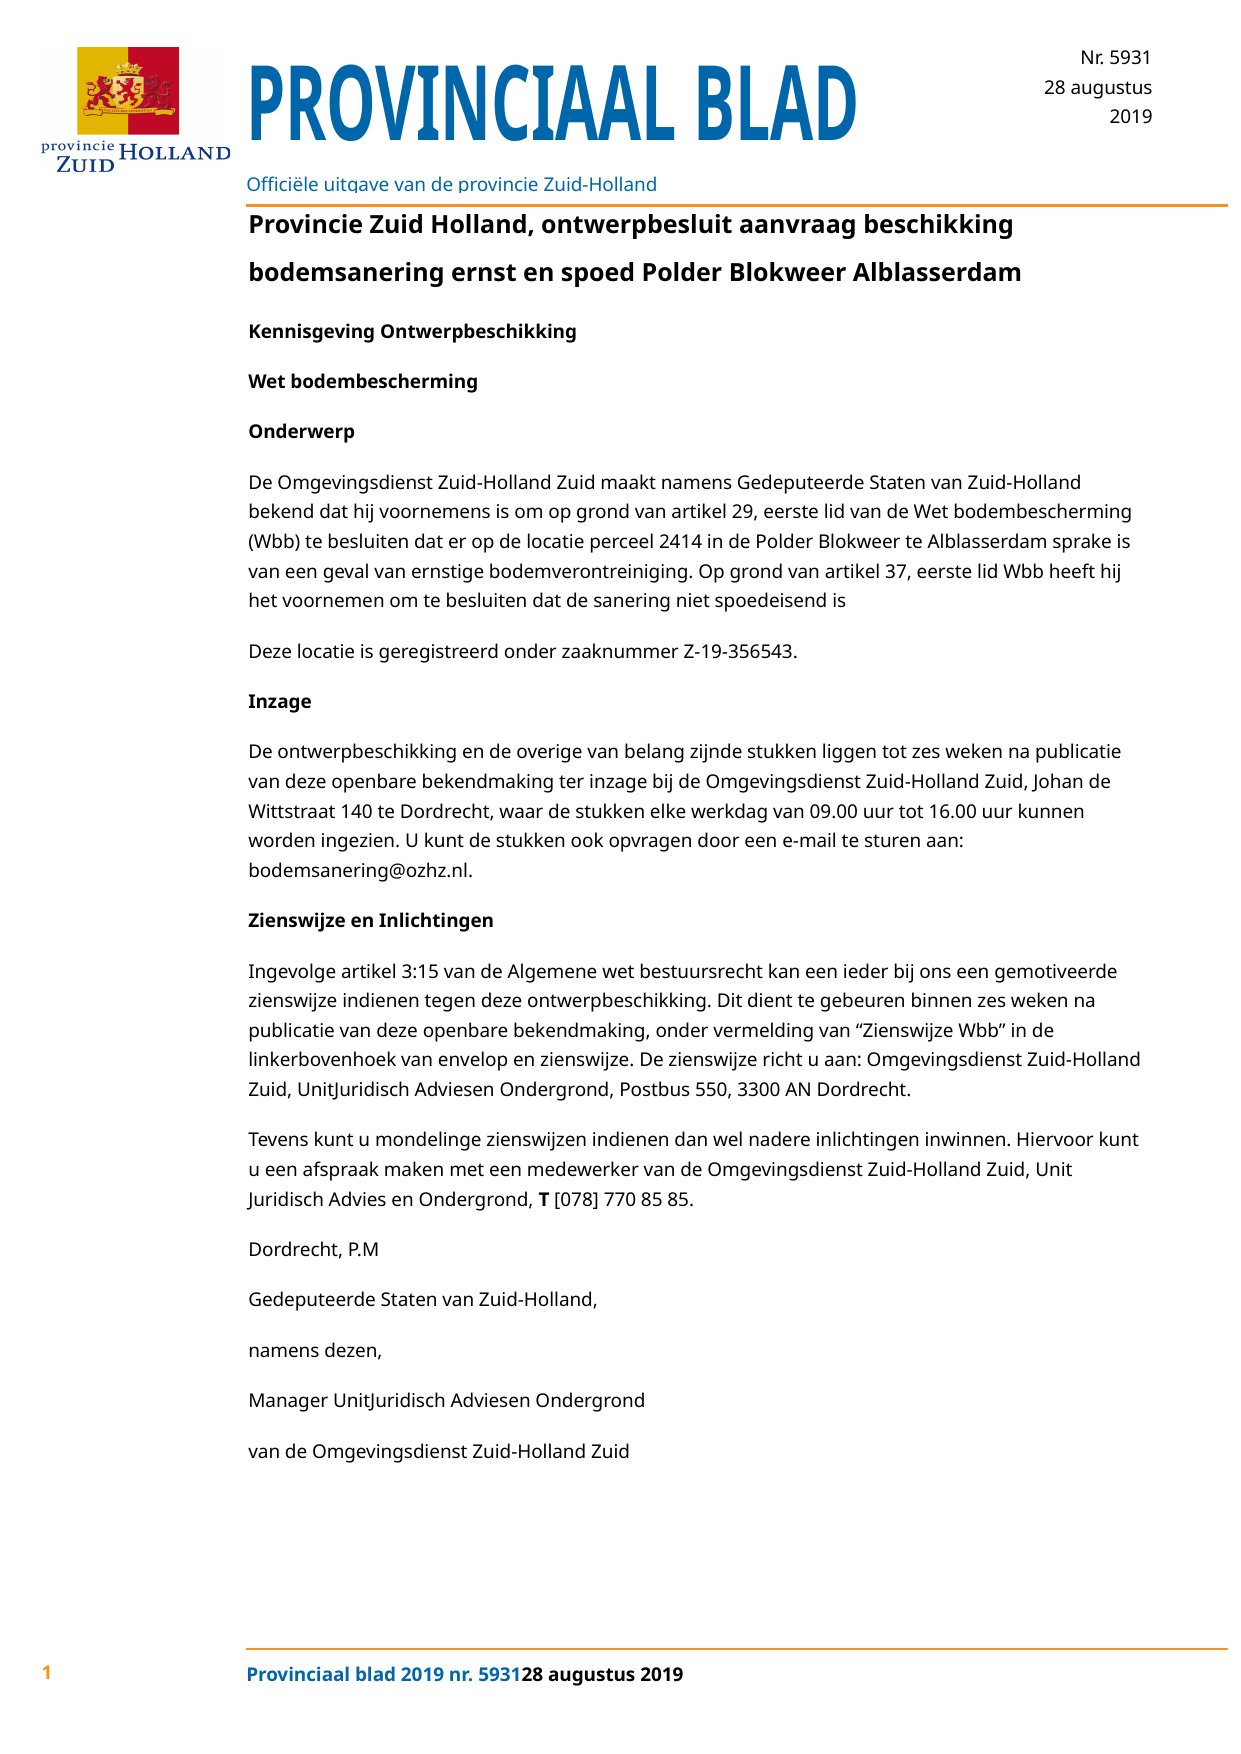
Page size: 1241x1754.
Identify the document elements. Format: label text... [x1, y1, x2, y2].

picture [41, 47, 231, 172]
text Manager UnitJuridisch Adviesen Ondergrond [248, 1387, 1152, 1413]
text De ontwerpbeschikking en de overige van belang zijnde stukken liggen tot zes weken na publicatie van deze openbare bekendmaking ter inzage bij de Omgevingsdienst Zuid-Holland Zuid, Johan de Wittstraat 140 te Dordrecht, waar de stukken elke werkdag van 09.00 uur tot 16.00 uur kunnen worden ingezien. U kunt de stukken ook opvragen door een e-mail te sturen aan: bodemsanering@ozhz.nl. [248, 739, 1152, 883]
text van de Omgevingsdienst Zuid-Holland Zuid [248, 1438, 1152, 1464]
text Ingevolge artikel 3:15 van de Algemene wet bestuursrecht kan een ieder bij ons een gemotiveerde zienswijze indienen tegen deze ontwerpbeschikking. Dit dient te gebeuren binnen zes weken na publicatie van deze openbare bekendmaking, onder vermelding van “Zienswijze Wbb” in de linkerbovenhoek van envelop en zienswijze. De zienswijze richt u aan: Omgevingsdienst Zuid-Holland Zuid, UnitJuridisch Adviesen Ondergrond, Postbus 550, 3300 AN Dordrecht. [248, 958, 1152, 1102]
text Provincie Zuid Holland, ontwerpbesluit aanvraag beschikking bodemsanering ernst en spoed Polder Blokweer Alblasserdam [248, 207, 1152, 288]
text Gedeputeerde Staten van Zuid-Holland, [248, 1287, 1152, 1312]
text Wet bodembescherming [248, 368, 1152, 394]
text Onderwerp [248, 419, 1152, 444]
text Kennisgeving Ontwerpbeschikking [248, 318, 1152, 344]
text De Omgevingsdienst Zuid-Holland Zuid maakt namens Gedeputeerde Staten van Zuid-Holland bekend dat hij voornemens is om op grond van artikel 29, eerste lid van de Wet bodembescherming (Wbb) te besluiten dat er op de locatie perceel 2414 in de Polder Blokweer te Alblasserdam sprake is van een geval van ernstige bodemverontreiniging. Op grond van artikel 37, eerste lid Wbb heeft hij het voornemen om te besluiten dat de sanering niet spoedeisend is [248, 469, 1152, 613]
text Zienswijze en Inlichtingen [248, 907, 1152, 933]
text Inzage [248, 688, 1152, 714]
text namens dezen, [248, 1337, 1152, 1363]
text Tevens kunt u mondelinge zienswijzen indienen dan wel nadere inlichtingen inwinnen. Hiervoor kunt u een afspraak maken met een medewerker van de Omgevingsdienst Zuid-Holland Zuid, Unit Juridisch Advies en Ondergrond, T [078] 770 85 85. [248, 1127, 1152, 1212]
text Deze locatie is geregistreerd onder zaaknummer Z-19-356543. [248, 638, 1152, 664]
text Dordrecht, P.M [248, 1236, 1152, 1262]
